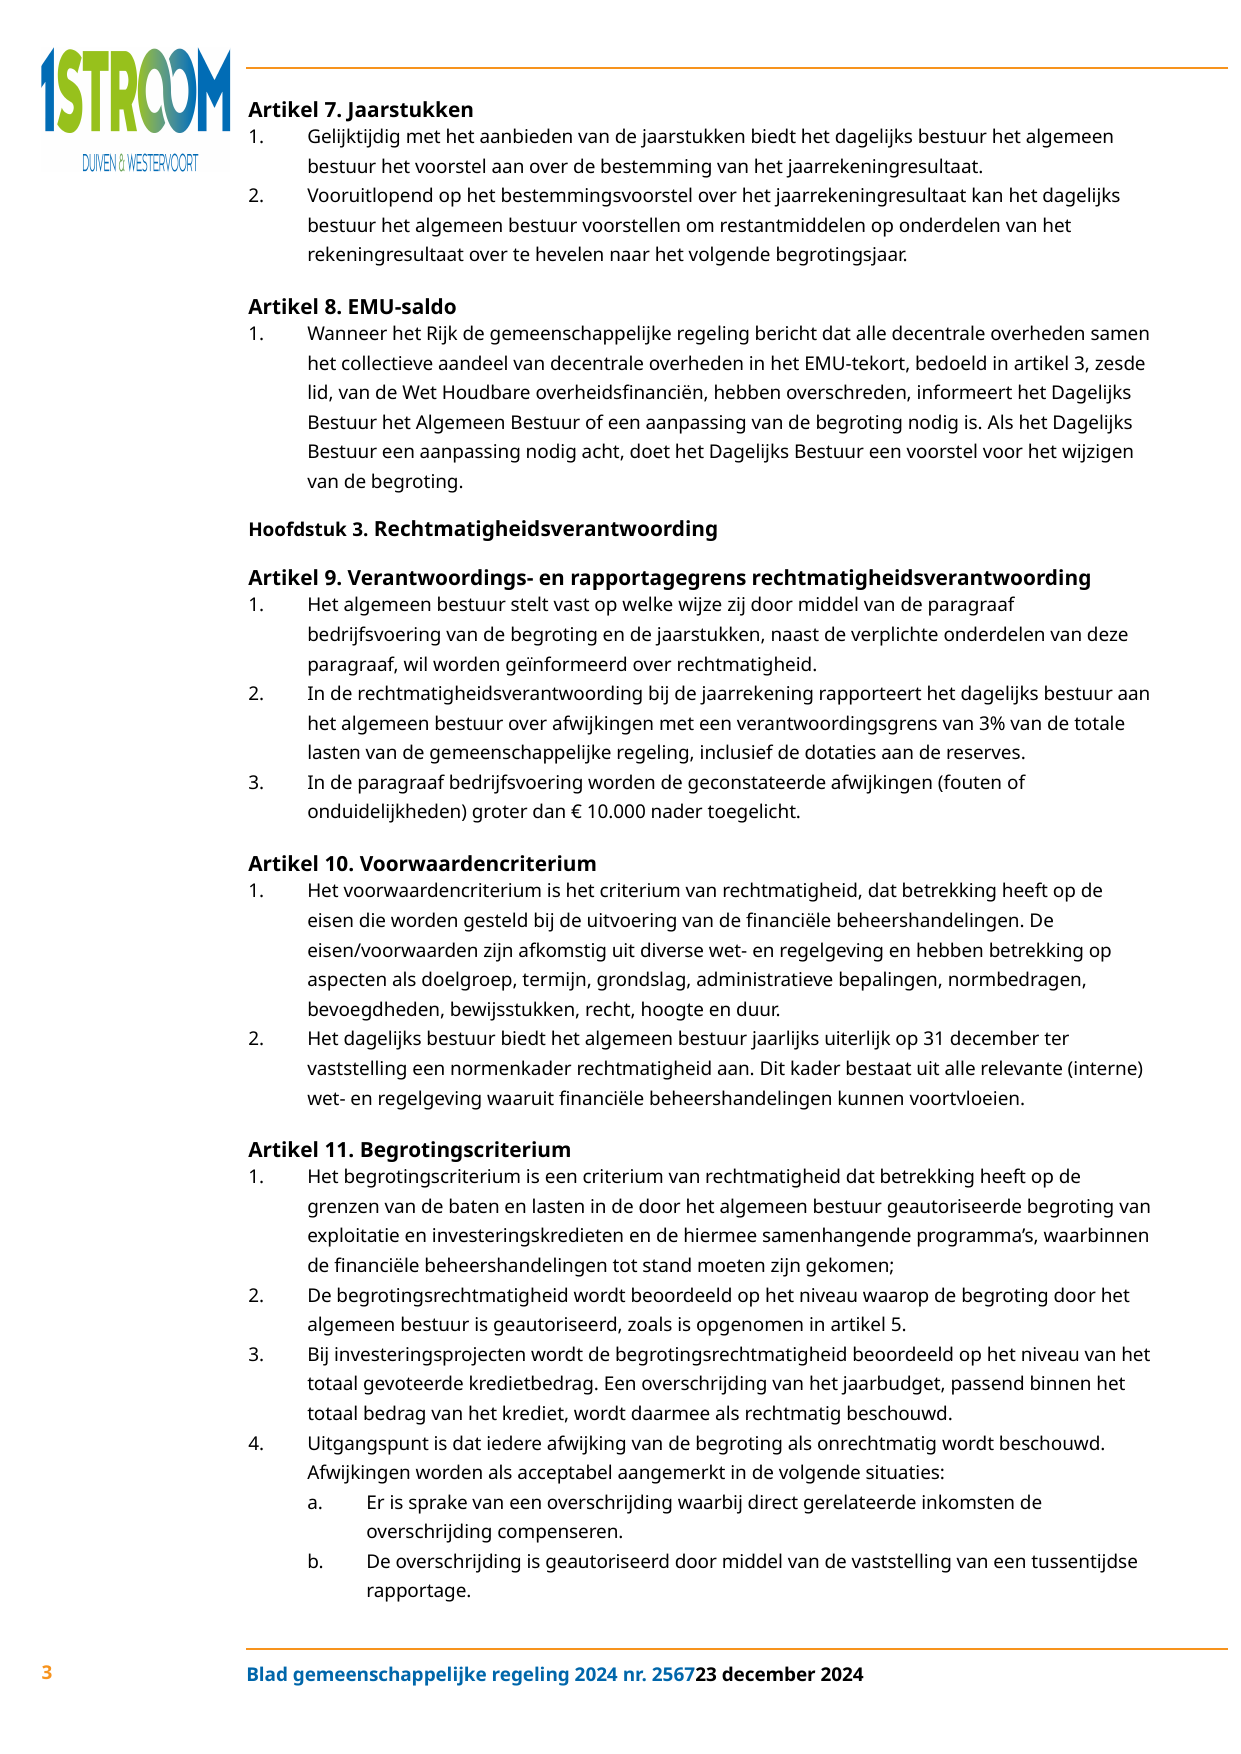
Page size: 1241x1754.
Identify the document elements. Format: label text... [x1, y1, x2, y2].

list Het begrotingscriterium is een criterium van rechtmatigheid dat betrekking heeft op de grenzen van de baten en lasten in de door het algemeen bestuur geautoriseerde begroting van exploitatie en investeringskredieten en de hiermee samenhangende programma’s, waarbinnen de financiële beheershandelingen tot stand moeten zijn gekomen; [248, 1163, 1152, 1278]
text Artikel 8. EMU-saldo [248, 292, 1152, 320]
text Artikel 7. Jaarstukken [248, 95, 1152, 123]
list In de paragraaf bedrijfsvoering worden de geconstateerde afwijkingen (fouten of onduidelijkheden) groter dan € 10.000 nader toegelicht. [248, 769, 1152, 824]
list Uitgangspunt is dat iedere afwijking van de begroting als onrechtmatig wordt beschouwd. Afwijkingen worden als acceptabel aangemerkt in de volgende situaties: [248, 1430, 1152, 1485]
picture [41, 47, 231, 172]
text Artikel 9. Verantwoordings- en rapportagegrens rechtmatigheidsverantwoording [248, 563, 1152, 592]
list De overschrijding is geautoriseerd door middel van de vaststelling van een tussentijdse rapportage. [307, 1548, 1152, 1603]
list Bij investeringsprojecten wordt de begrotingsrechtmatigheid beoordeeld op het niveau van het totaal gevoteerde kredietbedrag. Een overschrijding van het jaarbudget, passend binnen het totaal bedrag van het krediet, wordt daarmee als rechtmatig beschouwd. [248, 1341, 1152, 1426]
text Hoofdstuk 3. Rechtmatigheidsverantwoording [248, 514, 1152, 542]
text Artikel 11. Begrotingscriterium [248, 1135, 1152, 1163]
text Artikel 10. Voorwaardencriterium [248, 849, 1152, 878]
list Gelijktijdig met het aanbieden van de jaarstukken biedt het dagelijks bestuur het algemeen bestuur het voorstel aan over de bestemming van het jaarrekeningresultaat. [248, 123, 1152, 178]
list Er is sprake van een overschrijding waarbij direct gerelateerde inkomsten de overschrijding compenseren. [307, 1489, 1152, 1544]
list Vooruitlopend op het bestemmingsvoorstel over het jaarrekeningresultaat kan het dagelijks bestuur het algemeen bestuur voorstellen om restantmiddelen op onderdelen van het rekeningresultaat over te hevelen naar het volgende begrotingsjaar. [248, 182, 1152, 267]
list De begrotingsrechtmatigheid wordt beoordeeld op het niveau waarop de begroting door het algemeen bestuur is geautoriseerd, zoals is opgenomen in artikel 5. [248, 1282, 1152, 1337]
list In de rechtmatigheidsverantwoording bij de jaarrekening rapporteert het dagelijks bestuur aan het algemeen bestuur over afwijkingen met een verantwoordingsgrens van 3% van de totale lasten van de gemeenschappelijke regeling, inclusief de dotaties aan de reserves. [248, 680, 1152, 765]
list Het voorwaardencriterium is het criterium van rechtmatigheid, dat betrekking heeft op de eisen die worden gesteld bij de uitvoering van de financiële beheershandelingen. De eisen/voorwaarden zijn afkomstig uit diverse wet- en regelgeving en hebben betrekking op aspecten als doelgroep, termijn, grondslag, administratieve bepalingen, normbedragen, bevoegdheden, bewijsstukken, recht, hoogte en duur. [248, 878, 1152, 1022]
list Het dagelijks bestuur biedt het algemeen bestuur jaarlijks uiterlijk op 31 december ter vaststelling een normenkader rechtmatigheid aan. Dit kader bestaat uit alle relevante (interne) wet- en regelgeving waaruit financiële beheershandelingen kunnen voortvloeien. [248, 1026, 1152, 1110]
list Wanneer het Rijk de gemeenschappelijke regeling bericht dat alle decentrale overheden samen het collectieve aandeel van decentrale overheden in het EMU-tekort, bedoeld in artikel 3, zesde lid, van de Wet Houdbare overheidsfinanciën, hebben overschreden, informeert het Dagelijks Bestuur het Algemeen Bestuur of een aanpassing van de begroting nodig is. Als het Dagelijks Bestuur een aanpassing nodig acht, doet het Dagelijks Bestuur een voorstel voor het wijzigen van de begroting. [248, 320, 1152, 494]
list Het algemeen bestuur stelt vast op welke wijze zij door middel van de paragraaf bedrijfsvoering van de begroting en de jaarstukken, naast de verplichte onderdelen van deze paragraaf, wil worden geïnformeerd over rechtmatigheid. [248, 592, 1152, 677]
